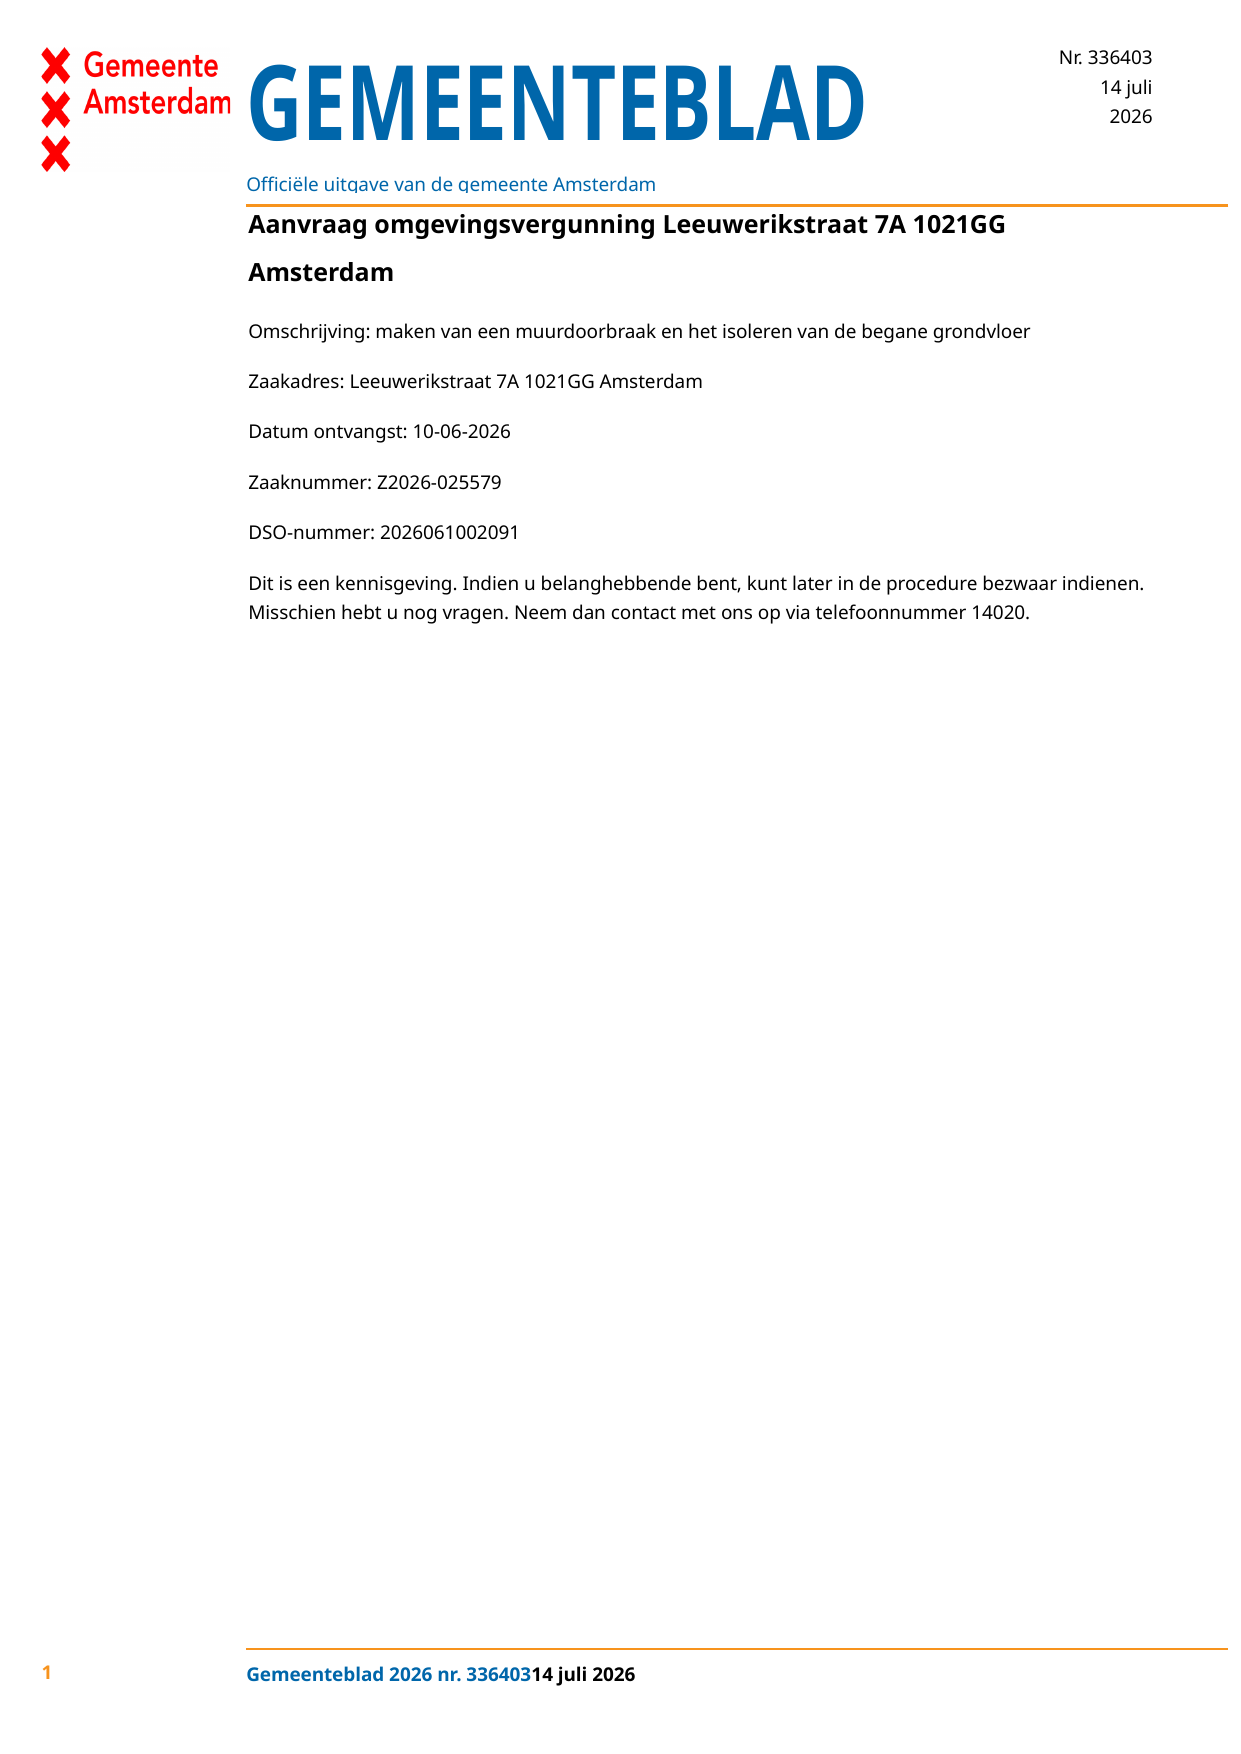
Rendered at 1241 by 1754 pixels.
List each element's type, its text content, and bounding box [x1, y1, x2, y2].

text Zaakadres: Leeuwerikstraat 7A 1021GG Amsterdam [248, 368, 1152, 394]
picture [41, 47, 231, 172]
text Datum ontvangst: 10-06-2026 [248, 419, 1152, 444]
text DSO-nummer: 2026061002091 [248, 519, 1152, 545]
text Omschrijving: maken van een muurdoorbraak en het isoleren van de begane grondvloer [248, 318, 1152, 344]
text Zaaknummer: Z2026-025579 [248, 469, 1152, 495]
text Aanvraag omgevingsvergunning Leeuwerikstraat 7A 1021GG Amsterdam [248, 207, 1152, 288]
text Dit is een kennisgeving. Indien u belanghebbende bent, kunt later in de procedure bezwaar indienen. Misschien hebt u nog vragen. Neem dan contact met ons op via telefoonnummer 14020. [248, 570, 1152, 625]
